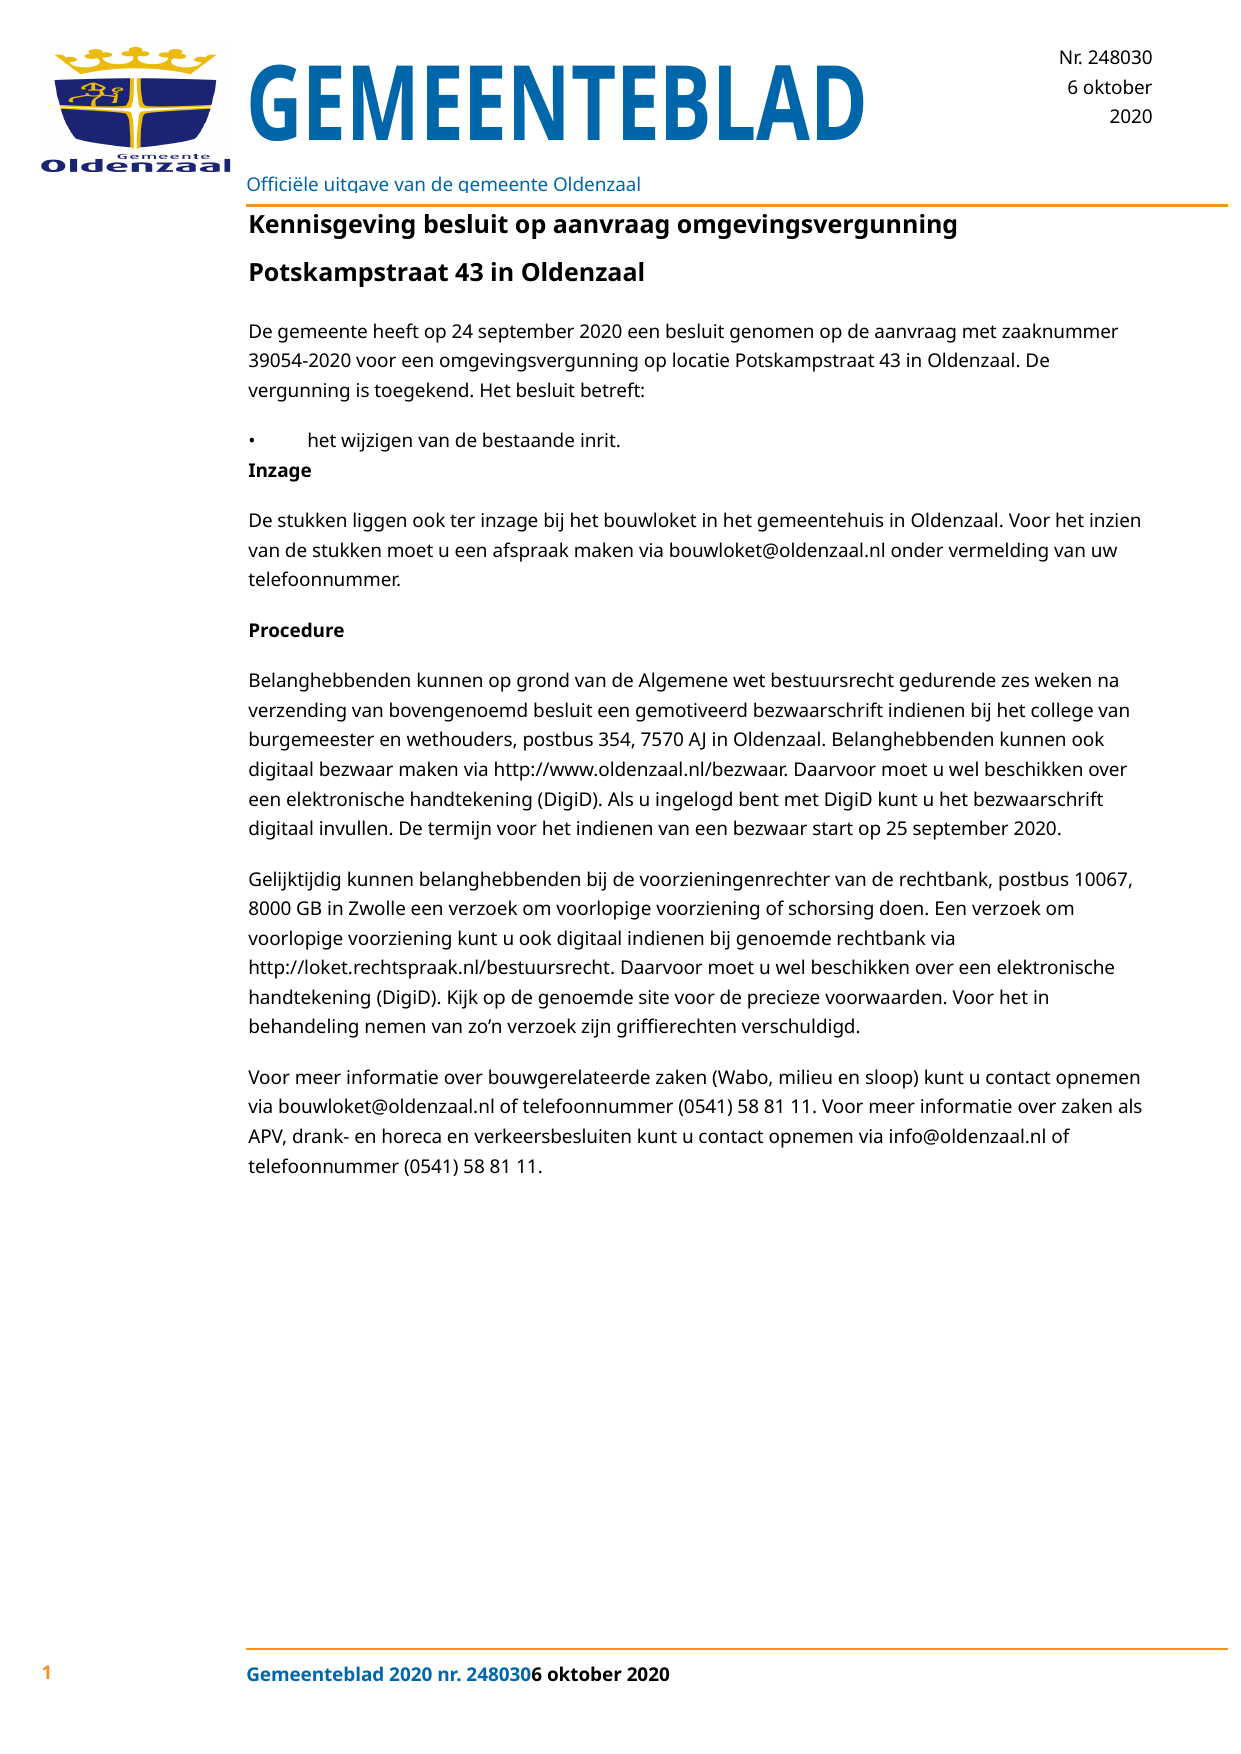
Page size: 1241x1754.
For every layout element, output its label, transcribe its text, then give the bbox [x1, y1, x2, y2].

text Kennisgeving besluit op aanvraag omgevingsvergunning Potskampstraat 43 in Oldenzaal [248, 207, 1152, 288]
text De gemeente heeft op 24 september 2020 een besluit genomen op de aanvraag met zaaknummer 39054-2020 voor een omgevingsvergunning op locatie Potskampstraat 43 in Oldenzaal. De vergunning is toegekend. Het besluit betreft: [248, 318, 1152, 403]
text De stukken liggen ook ter inzage bij het bouwloket in het gemeentehuis in Oldenzaal. Voor het inzien van de stukken moet u een afspraak maken via bouwloket@oldenzaal.nl onder vermelding van uw telefoonnummer. [248, 507, 1152, 592]
list het wijzigen van de bestaande inrit. [248, 427, 1152, 453]
text Gelijktijdig kunnen belanghebbenden bij de voorzieningenrechter van de rechtbank, postbus 10067, 8000 GB in Zwolle een verzoek om voorlopige voorziening of schorsing doen. Een verzoek om voorlopige voorziening kunt u ook digitaal indienen bij genoemde rechtbank via http://loket.rechtspraak.nl/bestuursrecht. Daarvoor moet u wel beschikken over een elektronische handtekening (DigiD). Kijk op de genoemde site voor de precieze voorwaarden. Voor het in behandeling nemen van zo’n verzoek zijn griffierechten verschuldigd. [248, 866, 1152, 1039]
text Procedure [248, 617, 1152, 643]
picture [41, 47, 231, 172]
text Belanghebbenden kunnen op grond van de Algemene wet bestuursrecht gedurende zes weken na verzending van bovengenoemd besluit een gemotiveerd bezwaarschrift indienen bij het college van burgemeester en wethouders, postbus 354, 7570 AJ in Oldenzaal. Belanghebbenden kunnen ook digitaal bezwaar maken via http://www.oldenzaal.nl/bezwaar. Daarvoor moet u wel beschikken over een elektronische handtekening (DigiD). Als u ingelogd bent met DigiD kunt u het bezwaarschrift digitaal invullen. De termijn voor het indienen van een bezwaar start op 25 september 2020. [248, 667, 1152, 841]
text Voor meer informatie over bouwgerelateerde zaken (Wabo, milieu en sloop) kunt u contact opnemen via bouwloket@oldenzaal.nl of telefoonnummer (0541) 58 81 11. Voor meer informatie over zaken als APV, drank- en horeca en verkeersbesluiten kunt u contact opnemen via info@oldenzaal.nl of telefoonnummer (0541) 58 81 11. [248, 1064, 1152, 1179]
text Inzage [248, 457, 1152, 483]
